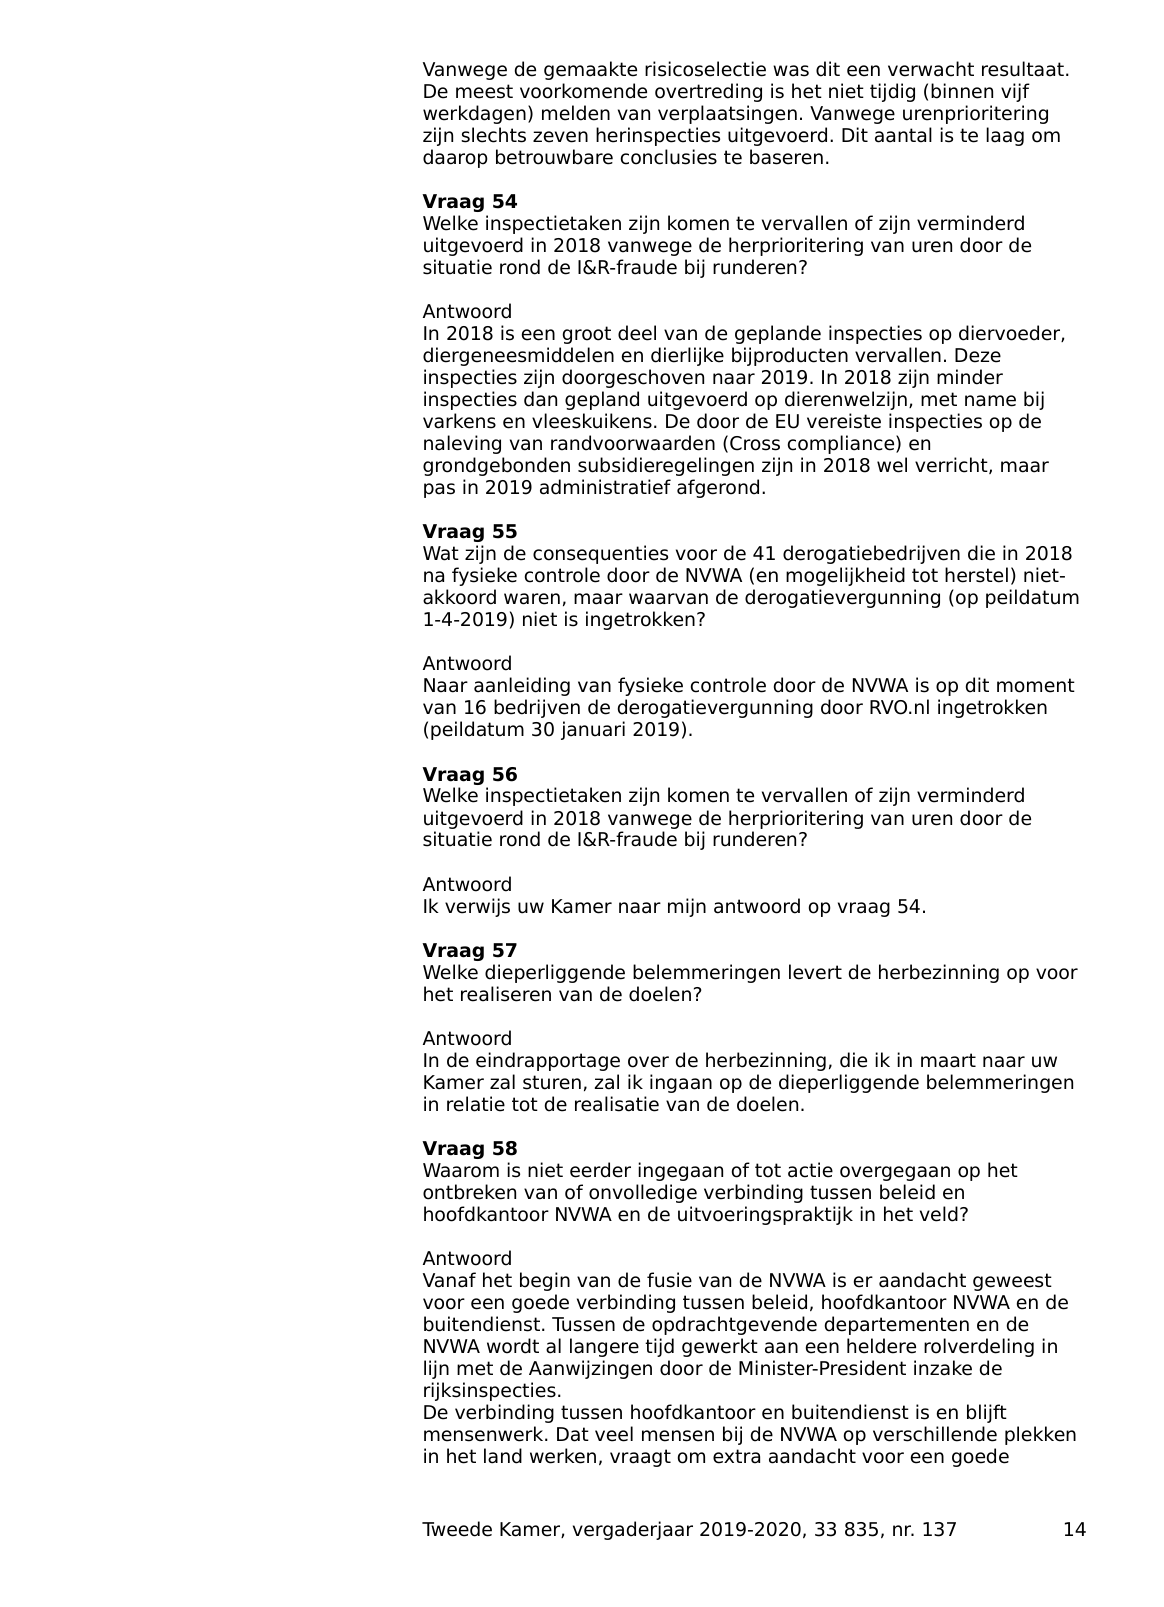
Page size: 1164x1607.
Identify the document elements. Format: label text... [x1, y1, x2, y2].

text Antwoord [422, 1248, 1087, 1270]
text Antwoord [422, 1028, 1087, 1050]
text Antwoord [422, 653, 1087, 675]
text In 2018 is een groot deel van de geplande inspecties op diervoeder, diergeneesmiddelen en dierlijke bijproducten vervallen. Deze inspecties zijn doorgeschoven naar 2019. In 2018 zijn minder inspecties dan gepland uitgevoerd op dierenwelzijn, met name bij varkens en vleeskuikens. De door de EU vereiste inspecties op de naleving van randvoorwaarden (Cross compliance) en grondgebonden subsidieregelingen zijn in 2018 wel verricht, maar pas in 2019 administratief afgerond. [422, 323, 1087, 499]
text Naar aanleiding van fysieke controle door de NVWA is op dit moment van 16 bedrijven de derogatievergunning door RVO.nl ingetrokken (peildatum 30 januari 2019). [422, 675, 1087, 741]
text Welke inspectietaken zijn komen te vervallen of zijn verminderd uitgevoerd in 2018 vanwege de herprioritering van uren door de situatie rond de I&R-fraude bij runderen? [422, 785, 1087, 851]
text Vraag 54 [422, 191, 1087, 213]
text Antwoord [422, 301, 1087, 323]
text Antwoord [422, 873, 1087, 896]
text Vraag 56 [422, 763, 1087, 785]
text Vanaf het begin van de fusie van de NVWA is er aandacht geweest voor een goede verbinding tussen beleid, hoofdkantoor NVWA en de buitendienst. Tussen de opdrachtgevende departementen en de NVWA wordt al langere tijd gewerkt aan een heldere rolverdeling in lijn met de Aanwijzingen door de Minister-President inzake de rijksinspecties. [422, 1270, 1087, 1402]
text De verbinding tussen hoofdkantoor en buitendienst is en blijft mensenwerk. Dat veel mensen bij de NVWA op verschillende plekken in het land werken, vraagt om extra aandacht voor een goede [422, 1402, 1087, 1468]
text Waarom is niet eerder ingegaan of tot actie overgegaan op het ontbreken van of onvolledige verbinding tussen beleid en hoofdkantoor NVWA en de uitvoeringspraktijk in het veld? [422, 1160, 1087, 1226]
text Ik verwijs uw Kamer naar mijn antwoord op vraag 54. [422, 896, 1087, 917]
text Vraag 55 [422, 521, 1087, 543]
text Welke inspectietaken zijn komen te vervallen of zijn verminderd uitgevoerd in 2018 vanwege de herprioritering van uren door de situatie rond de I&R-fraude bij runderen? [422, 213, 1087, 279]
text In de eindrapportage over de herbezinning, die ik in maart naar uw Kamer zal sturen, zal ik ingaan op de dieperliggende belemmeringen in relatie tot de realisatie van de doelen. [422, 1050, 1087, 1116]
text Vanwege de gemaakte risicoselectie was dit een verwacht resultaat. De meest voorkomende overtreding is het niet tijdig (binnen vijf werkdagen) melden van verplaatsingen. Vanwege urenprioritering zijn slechts zeven herinspecties uitgevoerd. Dit aantal is te laag om daarop betrouwbare conclusies te baseren. [422, 59, 1087, 169]
text Wat zijn de consequenties voor de 41 derogatiebedrijven die in 2018 na fysieke controle door de NVWA (en mogelijkheid tot herstel) niet-akkoord waren, maar waarvan de derogatievergunning (op peildatum 1-4-2019) niet is ingetrokken? [422, 543, 1087, 631]
text Vraag 57 [422, 940, 1087, 962]
text Vraag 58 [422, 1138, 1087, 1160]
text Welke dieperliggende belemmeringen levert de herbezinning op voor het realiseren van de doelen? [422, 962, 1087, 1006]
